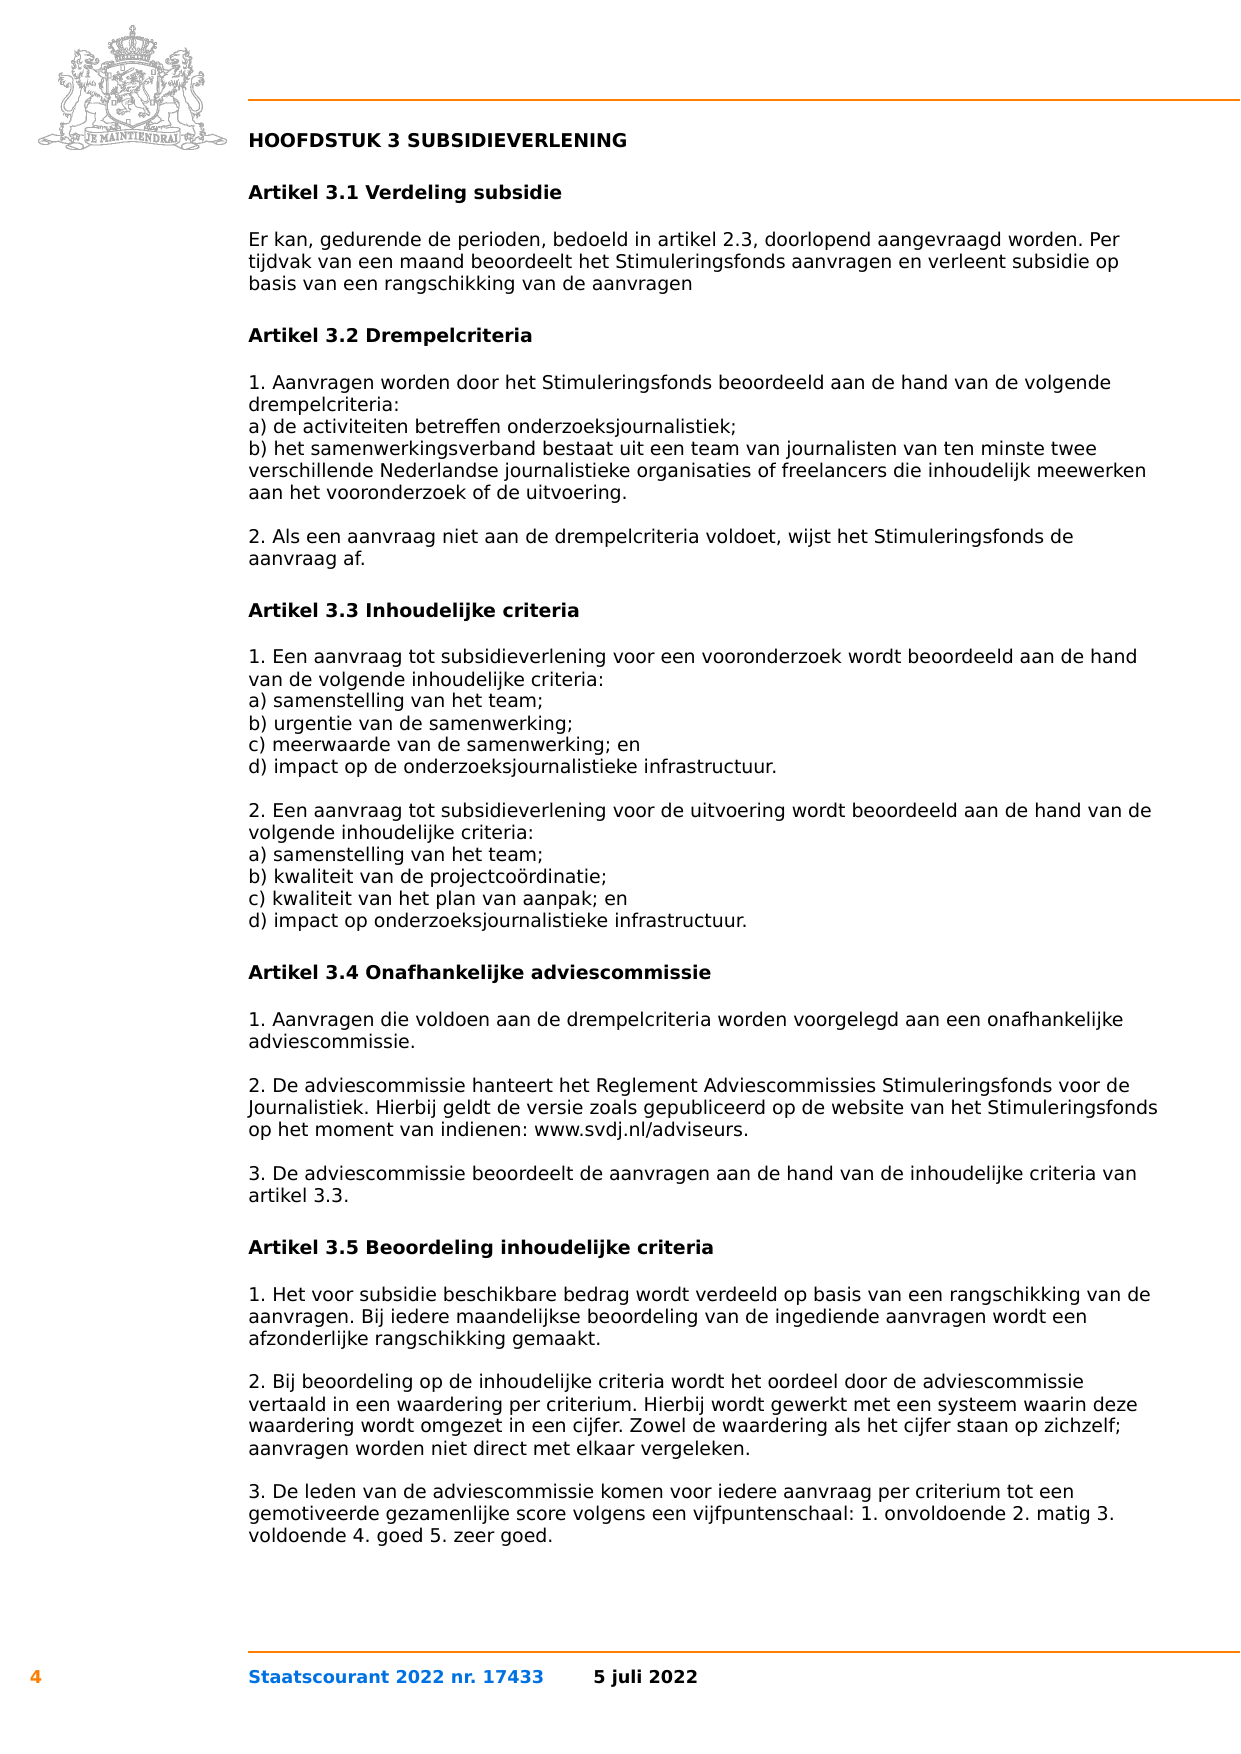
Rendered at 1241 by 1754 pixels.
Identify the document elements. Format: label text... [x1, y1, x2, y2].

text a) de activiteiten betreffen onderzoeksjournalistiek; [248, 416, 1163, 438]
text b) het samenwerkingsverband bestaat uit een team van journalisten van ten minste twee verschillende Nederlandse journalistieke organisaties of freelancers die inhoudelijk meewerken aan het vooronderzoek of de uitvoering. [248, 438, 1163, 504]
text 2. Bij beoordeling op de inhoudelijke criteria wordt het oordeel door de adviescommissie vertaald in een waardering per criterium. Hierbij wordt gewerkt met een systeem waarin deze waardering wordt omgezet in een cijfer. Zowel de waardering als het cijfer staan op zichzelf; aanvragen worden niet direct met elkaar vergeleken. [248, 1371, 1163, 1459]
subtitle Artikel 3.5 Beoordeling inhoudelijke criteria [248, 1237, 1163, 1259]
text 2. De adviescommissie hanteert het Reglement Adviescommissies Stimuleringsfonds voor de Journalistiek. Hierbij geldt de versie zoals gepubliceerd op de website van het Stimuleringsfonds op het moment van indienen: www.svdj.nl/adviseurs. [248, 1075, 1163, 1141]
subtitle Artikel 3.2 Drempelcriteria [248, 325, 1163, 347]
text 1. Het voor subsidie beschikbare bedrag wordt verdeeld op basis van een rangschikking van de aanvragen. Bij iedere maandelijkse beoordeling van de ingediende aanvragen wordt een afzonderlijke rangschikking gemaakt. [248, 1284, 1163, 1349]
text b) urgentie van de samenwerking; [248, 712, 1163, 734]
text Er kan, gedurende de perioden, bedoeld in artikel 2.3, doorlopend aangevraagd worden. Per tijdvak van een maand beoordeelt het Stimuleringsfonds aanvragen en verleent subsidie op basis van een rangschikking van de aanvragen [248, 229, 1163, 295]
text d) impact op de onderzoeksjournalistieke infrastructuur. [248, 756, 1163, 778]
text 3. De leden van de adviescommissie komen voor iedere aanvraag per criterium tot een gemotiveerde gezamenlijke score volgens een vijfpuntenschaal: 1. onvoldoende 2. matig 3. voldoende 4. goed 5. zeer goed. [248, 1481, 1163, 1547]
picture [38, 25, 227, 150]
text a) samenstelling van het team; [248, 844, 1163, 866]
subtitle Artikel 3.3 Inhoudelijke criteria [248, 599, 1163, 621]
subtitle Artikel 3.4 Onafhankelijke adviescommissie [248, 962, 1163, 984]
text 1. Aanvragen worden door het Stimuleringsfonds beoordeeld aan de hand van de volgende drempelcriteria: [248, 372, 1163, 416]
text a) samenstelling van het team; [248, 690, 1163, 712]
text 2. Als een aanvraag niet aan de drempelcriteria voldoet, wijst het Stimuleringsfonds de aanvraag af. [248, 526, 1163, 569]
text d) impact op onderzoeksjournalistieke infrastructuur. [248, 910, 1163, 932]
subtitle Artikel 3.1 Verdeling subsidie [248, 182, 1163, 204]
text c) meerwaarde van de samenwerking; en [248, 734, 1163, 756]
text 1. Een aanvraag tot subsidieverlening voor een vooronderzoek wordt beoordeeld aan de hand van de volgende inhoudelijke criteria: [248, 646, 1163, 690]
text 1. Aanvragen die voldoen aan de drempelcriteria worden voorgelegd aan een onafhankelijke adviescommissie. [248, 1009, 1163, 1053]
subtitle HOOFDSTUK 3 SUBSIDIEVERLENING [248, 130, 1163, 152]
text c) kwaliteit van het plan van aanpak; en [248, 888, 1163, 910]
text b) kwaliteit van de projectcoördinatie; [248, 866, 1163, 888]
text 2. Een aanvraag tot subsidieverlening voor de uitvoering wordt beoordeeld aan de hand van de volgende inhoudelijke criteria: [248, 800, 1163, 844]
text 3. De adviescommissie beoordeelt de aanvragen aan de hand van de inhoudelijke criteria van artikel 3.3. [248, 1163, 1163, 1207]
